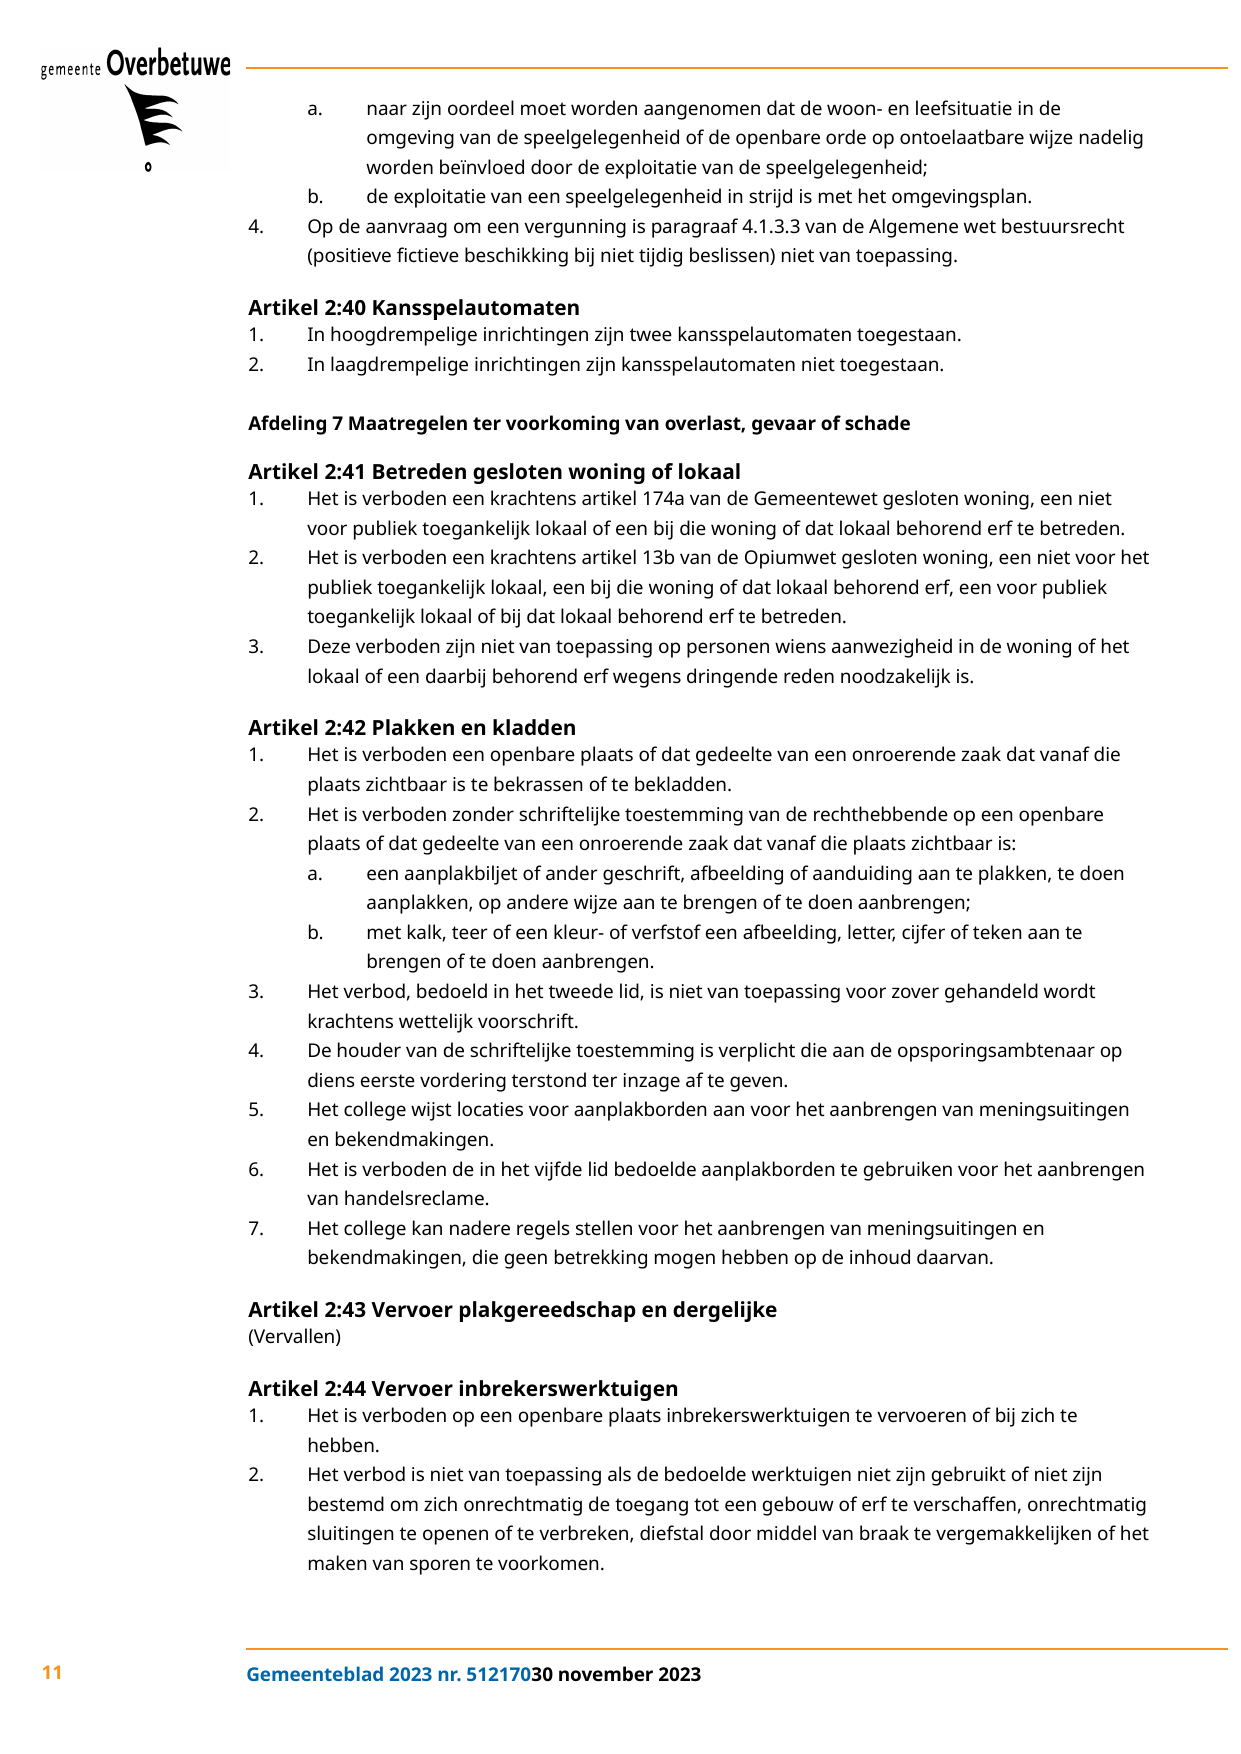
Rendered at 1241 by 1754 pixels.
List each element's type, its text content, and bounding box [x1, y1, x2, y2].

list In laagdrempelige inrichtingen zijn kansspelautomaten niet toegestaan. [248, 351, 1152, 377]
list Deze verboden zijn niet van toepassing op personen wiens aanwezigheid in de woning of het lokaal of een daarbij behorend erf wegens dringende reden noodzakelijk is. [248, 633, 1152, 688]
list Het is verboden een krachtens artikel 174a van de Gemeentewet gesloten woning, een niet voor publiek toegankelijk lokaal of een bij die woning of dat lokaal behorend erf te betreden. [248, 485, 1152, 541]
list Het is verboden op een openbare plaats inbrekerswerktuigen te vervoeren of bij zich te hebben. [248, 1402, 1152, 1458]
text Artikel 2:44 Vervoer inbrekerswerktuigen [248, 1374, 1152, 1402]
list Op de aanvraag om een vergunning is paragraaf 4.1.3.3 van de Algemene wet bestuursrecht (positieve fictieve beschikking bij niet tijdig beslissen) niet van toepassing. [248, 213, 1152, 268]
list De houder van de schriftelijke toestemming is verplicht die aan de opsporingsambtenaar op diens eerste vordering terstond ter inzage af te geven. [248, 1037, 1152, 1093]
text Afdeling 7 Maatregelen ter voorkoming van overlast, gevaar of schade [248, 410, 1152, 436]
text Artikel 2:43 Vervoer plakgereedschap en dergelijke [248, 1295, 1152, 1323]
list Het college kan nadere regels stellen voor het aanbrengen van meningsuitingen en bekendmakingen, die geen betrekking mogen hebben op de inhoud daarvan. [248, 1215, 1152, 1270]
text Artikel 2:41 Betreden gesloten woning of lokaal [248, 457, 1152, 485]
list naar zijn oordeel moet worden aangenomen dat de woon- en leefsituatie in de omgeving van de speelgelegenheid of de openbare orde op ontoelaatbare wijze nadelig worden beïnvloed door de exploitatie van de speelgelegenheid; [307, 95, 1152, 180]
list Het is verboden een openbare plaats of dat gedeelte van een onroerende zaak dat vanaf die plaats zichtbaar is te bekrassen of te bekladden. [248, 742, 1152, 797]
text Artikel 2:42 Plakken en kladden [248, 713, 1152, 742]
list een aanplakbiljet of ander geschrift, afbeelding of aanduiding aan te plakken, te doen aanplakken, op andere wijze aan te brengen of te doen aanbrengen; [307, 860, 1152, 915]
list met kalk, teer of een kleur- of verfstof een afbeelding, letter, cijfer of teken aan te brengen of te doen aanbrengen. [307, 919, 1152, 974]
text (Vervallen) [248, 1323, 1152, 1349]
list Het verbod, bedoeld in het tweede lid, is niet van toepassing voor zover gehandeld wordt krachtens wettelijk voorschrift. [248, 978, 1152, 1034]
list Het is verboden de in het vijfde lid bedoelde aanplakborden te gebruiken voor het aanbrengen van handelsreclame. [248, 1156, 1152, 1211]
text Artikel 2:40 Kansspelautomaten [248, 293, 1152, 322]
picture [41, 47, 231, 172]
list Het verbod is niet van toepassing als de bedoelde werktuigen niet zijn gebruikt of niet zijn bestemd om zich onrechtmatig de toegang tot een gebouw of erf te verschaffen, onrechtmatig sluitingen te openen of te verbreken, diefstal door middel van braak te vergemakkelijken of het maken van sporen te voorkomen. [248, 1461, 1152, 1576]
list Het is verboden zonder schriftelijke toestemming van de rechthebbende op een openbare plaats of dat gedeelte van een onroerende zaak dat vanaf die plaats zichtbaar is: [248, 801, 1152, 856]
list Het college wijst locaties voor aanplakborden aan voor het aanbrengen van meningsuitingen en bekendmakingen. [248, 1097, 1152, 1152]
list Het is verboden een krachtens artikel 13b van de Opiumwet gesloten woning, een niet voor het publiek toegankelijk lokaal, een bij die woning of dat lokaal behorend erf, een voor publiek toegankelijk lokaal of bij dat lokaal behorend erf te betreden. [248, 544, 1152, 629]
list de exploitatie van een speelgelegenheid in strijd is met het omgevingsplan. [307, 183, 1152, 209]
list In hoogdrempelige inrichtingen zijn twee kansspelautomaten toegestaan. [248, 322, 1152, 347]
